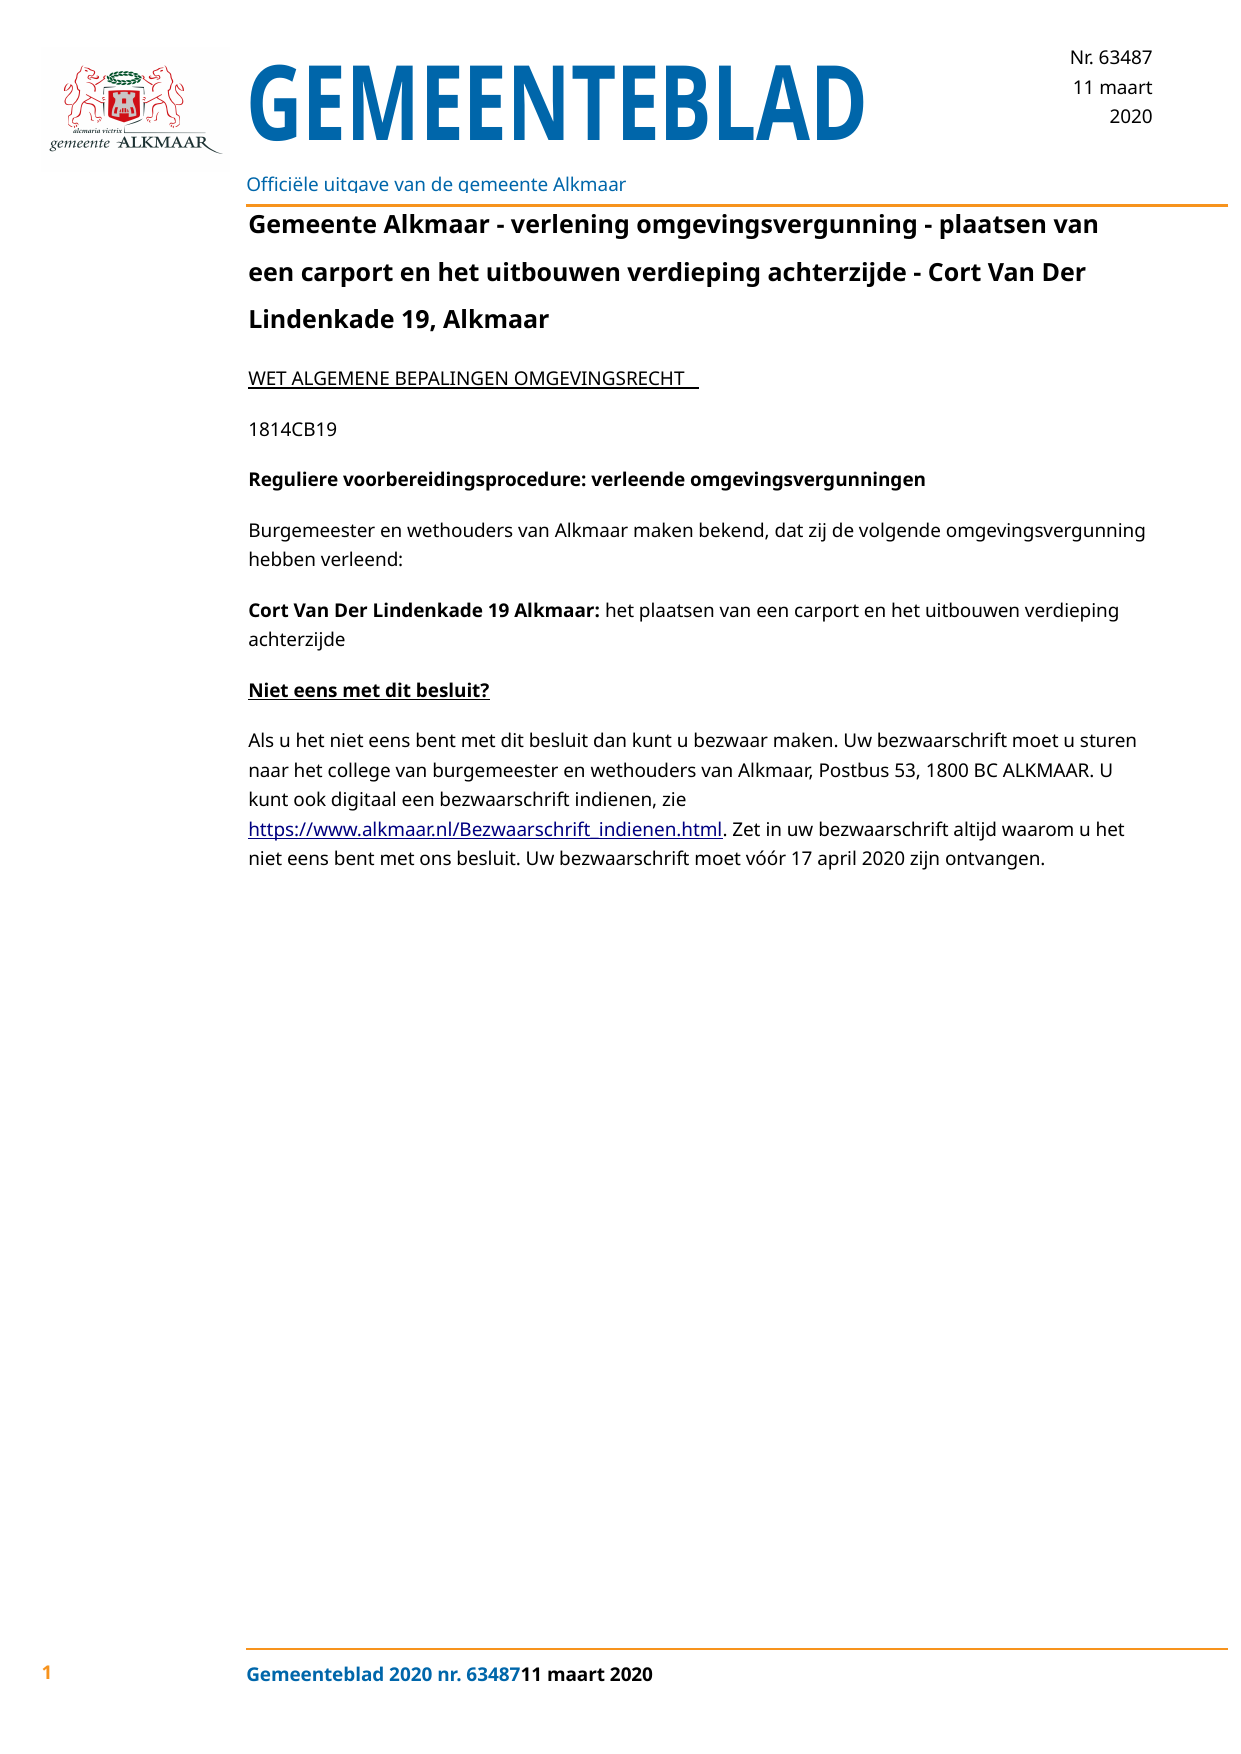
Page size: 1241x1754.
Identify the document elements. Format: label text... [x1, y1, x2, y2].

text Reguliere voorbereidingsprocedure: verleende omgevingsvergunningen [248, 466, 1152, 492]
text WET ALGEMENE BEPALINGEN OMGEVINGSRECHT [248, 366, 1152, 391]
picture [41, 47, 231, 172]
text Cort Van Der Lindenkade 19 Alkmaar: het plaatsen van een carport en het uitbouwen verdieping achterzijde [248, 597, 1152, 652]
text Als u het niet eens bent met dit besluit dan kunt u bezwaar maken. Uw bezwaarschrift moet u sturen naar het college van burgemeester en wethouders van Alkmaar, Postbus 53, 1800 BC ALKMAAR. U kunt ook digitaal een bezwaarschrift indienen, zie https://www.alkmaar.nl/Bezwaarschrift_indienen.html. Zet in uw bezwaarschrift altijd waarom u het niet eens bent met ons besluit. Uw bezwaarschrift moet vóór 17 april 2020 zijn ontvangen. [248, 727, 1152, 871]
text Gemeente Alkmaar - verlening omgevingsvergunning - plaatsen van een carport en het uitbouwen verdieping achterzijde - Cort Van Der Lindenkade 19, Alkmaar [248, 207, 1152, 336]
text 1814CB19 [248, 416, 1152, 442]
text Burgemeester en wethouders van Alkmaar maken bekend, dat zij de volgende omgevingsvergunning hebben verleend: [248, 517, 1152, 572]
text Niet eens met dit besluit? [248, 677, 1152, 702]
